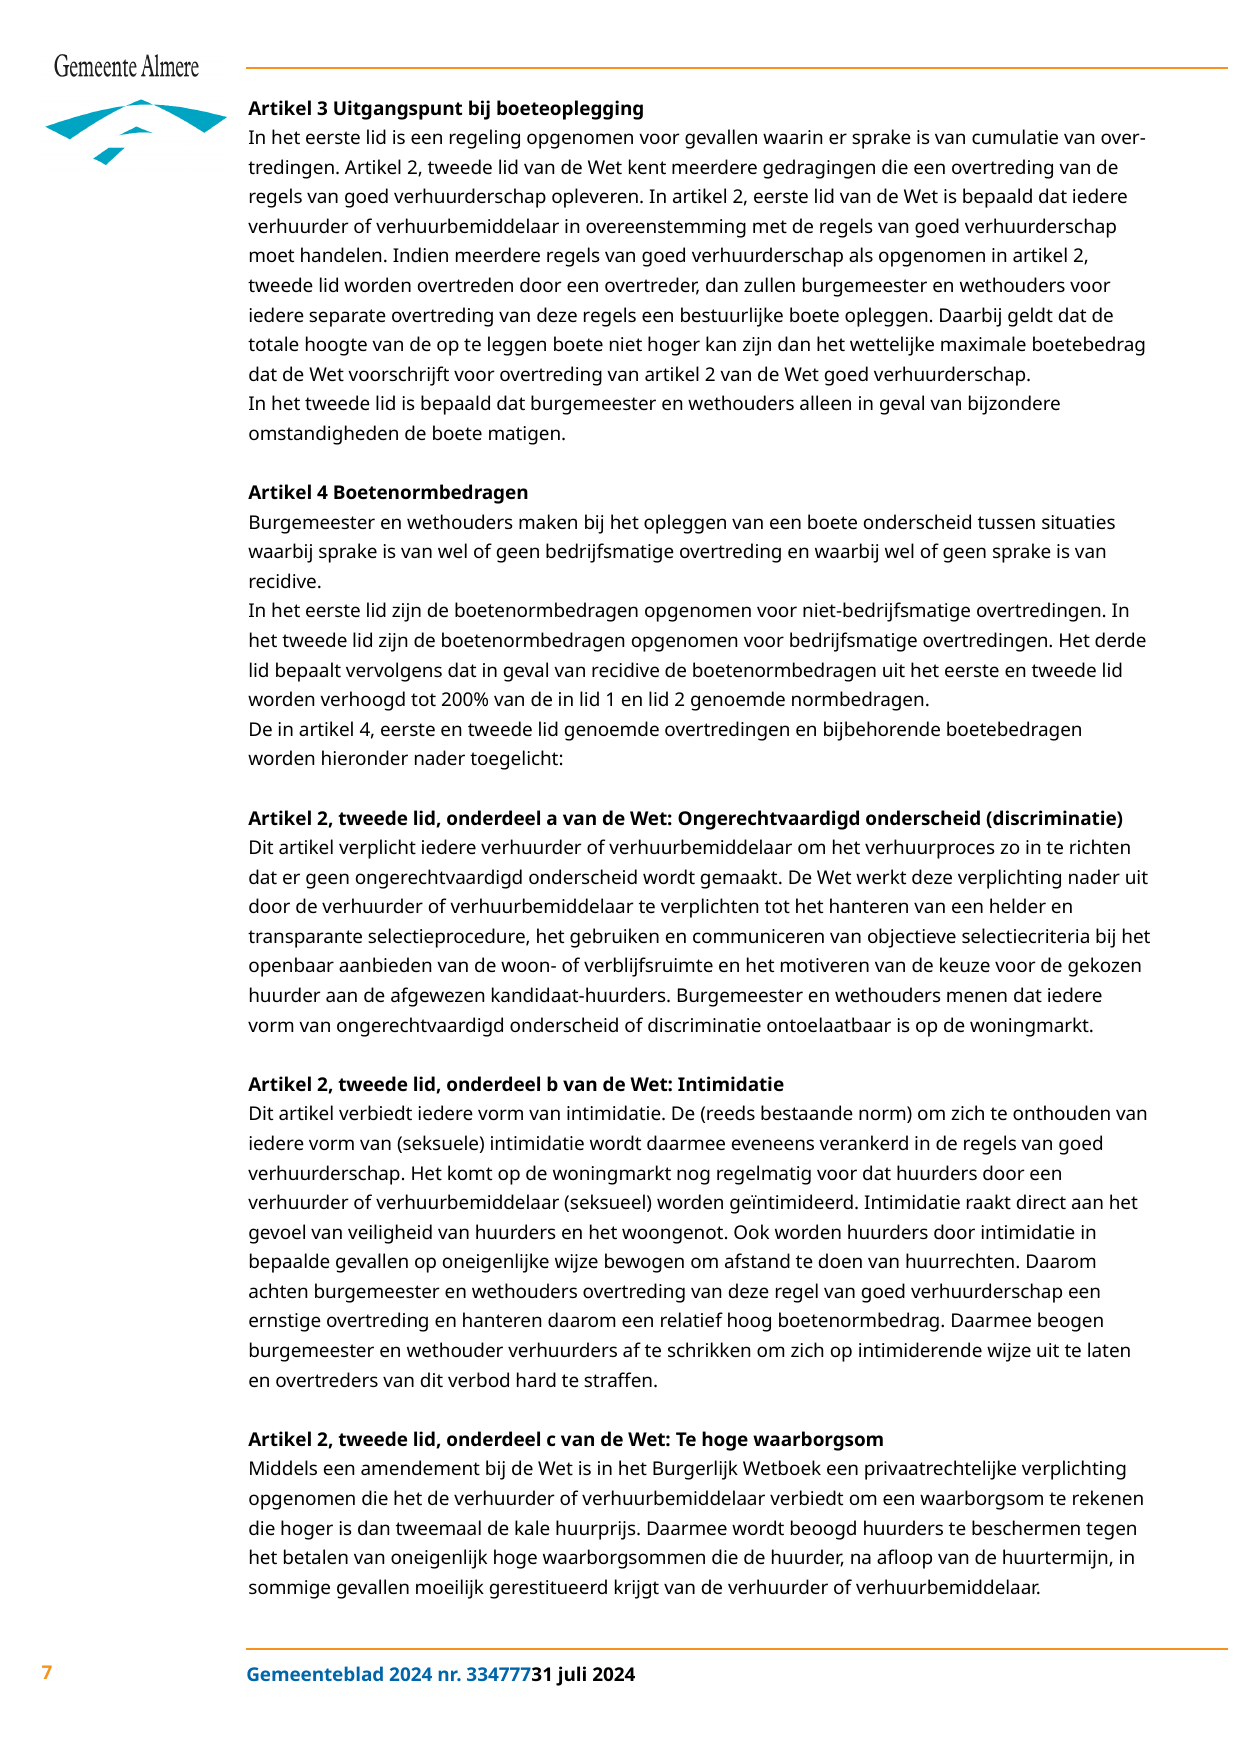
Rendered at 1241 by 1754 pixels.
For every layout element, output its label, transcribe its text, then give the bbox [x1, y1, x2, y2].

text Middels een amendement bij de Wet is in het Burgerlijk Wetboek een privaatrechtelijke verplichting opgenomen die het de verhuurder of verhuurbemiddelaar verbiedt om een waarborgsom te rekenen die hoger is dan tweemaal de kale huurprijs. Daarmee wordt beoogd huurders te beschermen tegen het betalen van oneigenlijk hoge waarborgsommen die de huurder, na afloop van de huurtermijn, in sommige gevallen moeilijk gerestitueerd krijgt van de verhuurder of verhuurbemiddelaar. [248, 1456, 1152, 1600]
text Artikel 2, tweede lid, onderdeel c van de Wet: Te hoge waarborgsom [248, 1426, 1152, 1452]
picture [41, 47, 231, 172]
text Dit artikel verbiedt iedere vorm van intimidatie. De (reeds bestaande norm) om zich te onthouden van iedere vorm van (seksuele) intimidatie wordt daarmee eveneens verankerd in de regels van goed verhuurderschap. Het komt op de woningmarkt nog regelmatig voor dat huurders door een verhuurder of verhuurbemiddelaar (seksueel) worden geïntimideerd. Intimidatie raakt direct aan het gevoel van veiligheid van huurders en het woongenot. Ook worden huurders door intimidatie in bepaalde gevallen op oneigenlijke wijze bewogen om afstand te doen van huurrechten. Daarom achten burgemeester en wethouders overtreding van deze regel van goed verhuurderschap een ernstige overtreding en hanteren daarom een relatief hoog boetenormbedrag. Daarmee beogen burgemeester en wethouder verhuurders af te schrikken om zich op intimiderende wijze uit te laten en overtreders van dit verbod hard te straffen. [248, 1101, 1152, 1393]
text In het tweede lid is bepaald dat burgemeester en wethouders alleen in geval van bijzondere omstandigheden de boete matigen. [248, 391, 1152, 446]
text Artikel 2, tweede lid, onderdeel b van de Wet: Intimidatie [248, 1071, 1152, 1097]
text In het eerste lid zijn de boetenormbedragen opgenomen voor niet-bedrijfsmatige overtredingen. In het tweede lid zijn de boetenormbedragen opgenomen voor bedrijfsmatige overtredingen. Het derde lid bepaalt vervolgens dat in geval van recidive de boetenormbedragen uit het eerste en tweede lid worden verhoogd tot 200% van de in lid 1 en lid 2 genoemde normbedragen. [248, 598, 1152, 712]
text Dit artikel verplicht iedere verhuurder of verhuurbemiddelaar om het verhuurproces zo in te richten dat er geen ongerechtvaardigd onderscheid wordt gemaakt. De Wet werkt deze verplichting nader uit door de verhuurder of verhuurbemiddelaar te verplichten tot het hanteren van een helder en transparante selectieprocedure, het gebruiken en communiceren van objectieve selectiecriteria bij het openbaar aanbieden van de woon- of verblijfsruimte en het motiveren van de keuze voor de gekozen huurder aan de afgewezen kandidaat-huurders. Burgemeester en wethouders menen dat iedere vorm van ongerechtvaardigd onderscheid of discriminatie ontoelaatbaar is op de woningmarkt. [248, 834, 1152, 1038]
text Artikel 2, tweede lid, onderdeel a van de Wet: Ongerechtvaardigd onderscheid (discriminatie) [248, 805, 1152, 831]
text Burgemeester en wethouders maken bij het opleggen van een boete onderscheid tussen situaties waarbij sprake is van wel of geen bedrijfsmatige overtreding en waarbij wel of geen sprake is van recidive. [248, 509, 1152, 594]
text Artikel 3 Uitgangspunt bij boeteoplegging [248, 95, 1152, 121]
text In het eerste lid is een regeling opgenomen voor gevallen waarin er sprake is van cumulatie van over- tredingen. Artikel 2, tweede lid van de Wet kent meerdere gedragingen die een overtreding van de regels van goed verhuurderschap opleveren. In artikel 2, eerste lid van de Wet is bepaald dat iedere verhuurder of verhuurbemiddelaar in overeenstemming met de regels van goed verhuurderschap moet handelen. Indien meerdere regels van goed verhuurderschap als opgenomen in artikel 2, tweede lid worden overtreden door een overtreder, dan zullen burgemeester en wethouders voor iedere separate overtreding van deze regels een bestuurlijke boete opleggen. Daarbij geldt dat de totale hoogte van de op te leggen boete niet hoger kan zijn dan het wettelijke maximale boetebedrag dat de Wet voorschrijft voor overtreding van artikel 2 van de Wet goed verhuurderschap. [248, 124, 1152, 387]
text De in artikel 4, eerste en tweede lid genoemde overtredingen en bijbehorende boetebedragen worden hieronder nader toegelicht: [248, 716, 1152, 771]
text Artikel 4 Boetenormbedragen [248, 479, 1152, 505]
